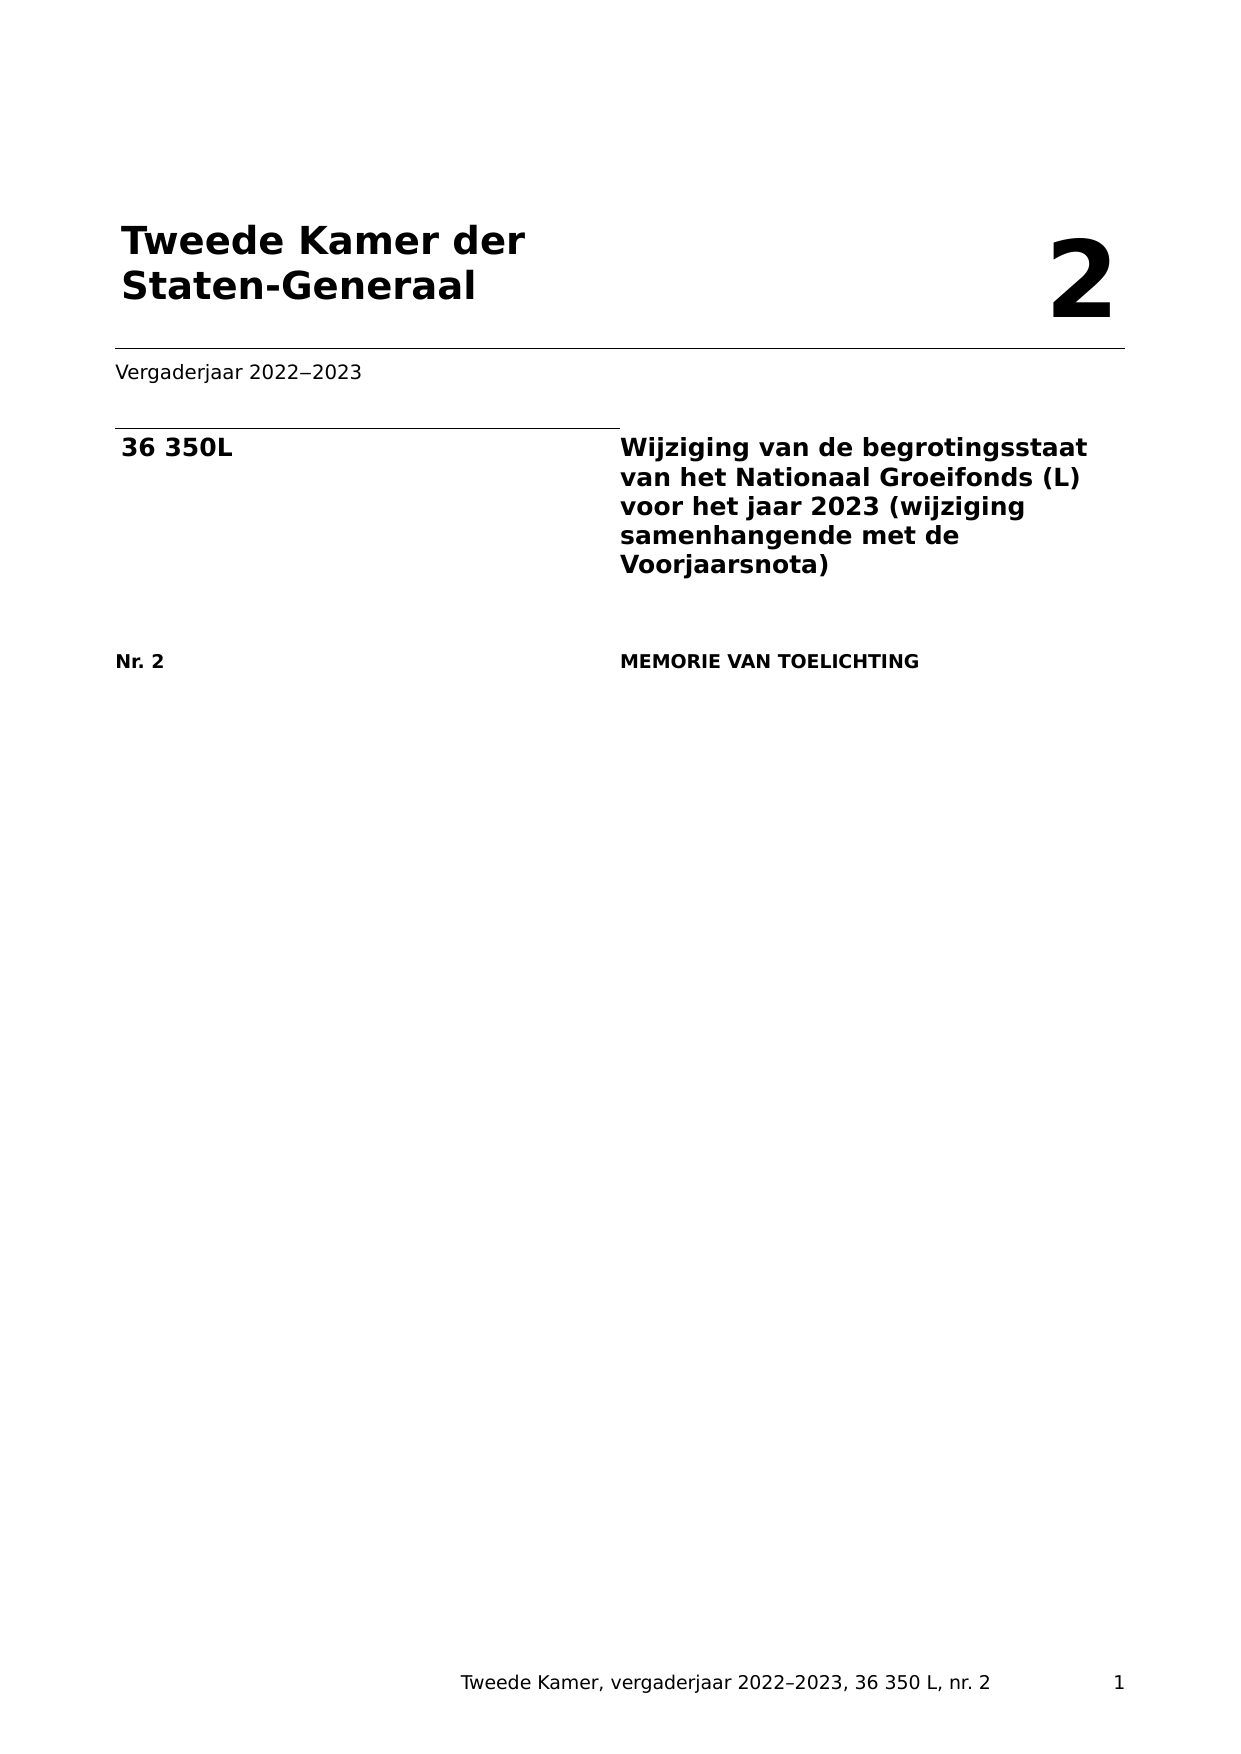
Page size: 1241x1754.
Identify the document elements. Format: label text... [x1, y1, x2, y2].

table_header 36 350L [115, 429, 620, 585]
table_header MEMORIE VAN TOELICHTING [620, 651, 1125, 695]
table_header Wijziging van de begrotingsstaat van het Nationaal Groeifonds (L) voor het jaar 2023 (wijziging samenhangende met de Voorjaarsnota) [620, 428, 1125, 585]
table_cell Vergaderjaar 2022‒2023 [115, 349, 1125, 384]
table_header 2 [620, 213, 1125, 348]
table_header Tweede Kamer der Staten-Generaal [115, 213, 620, 348]
table_header Nr. 2 [115, 651, 620, 695]
